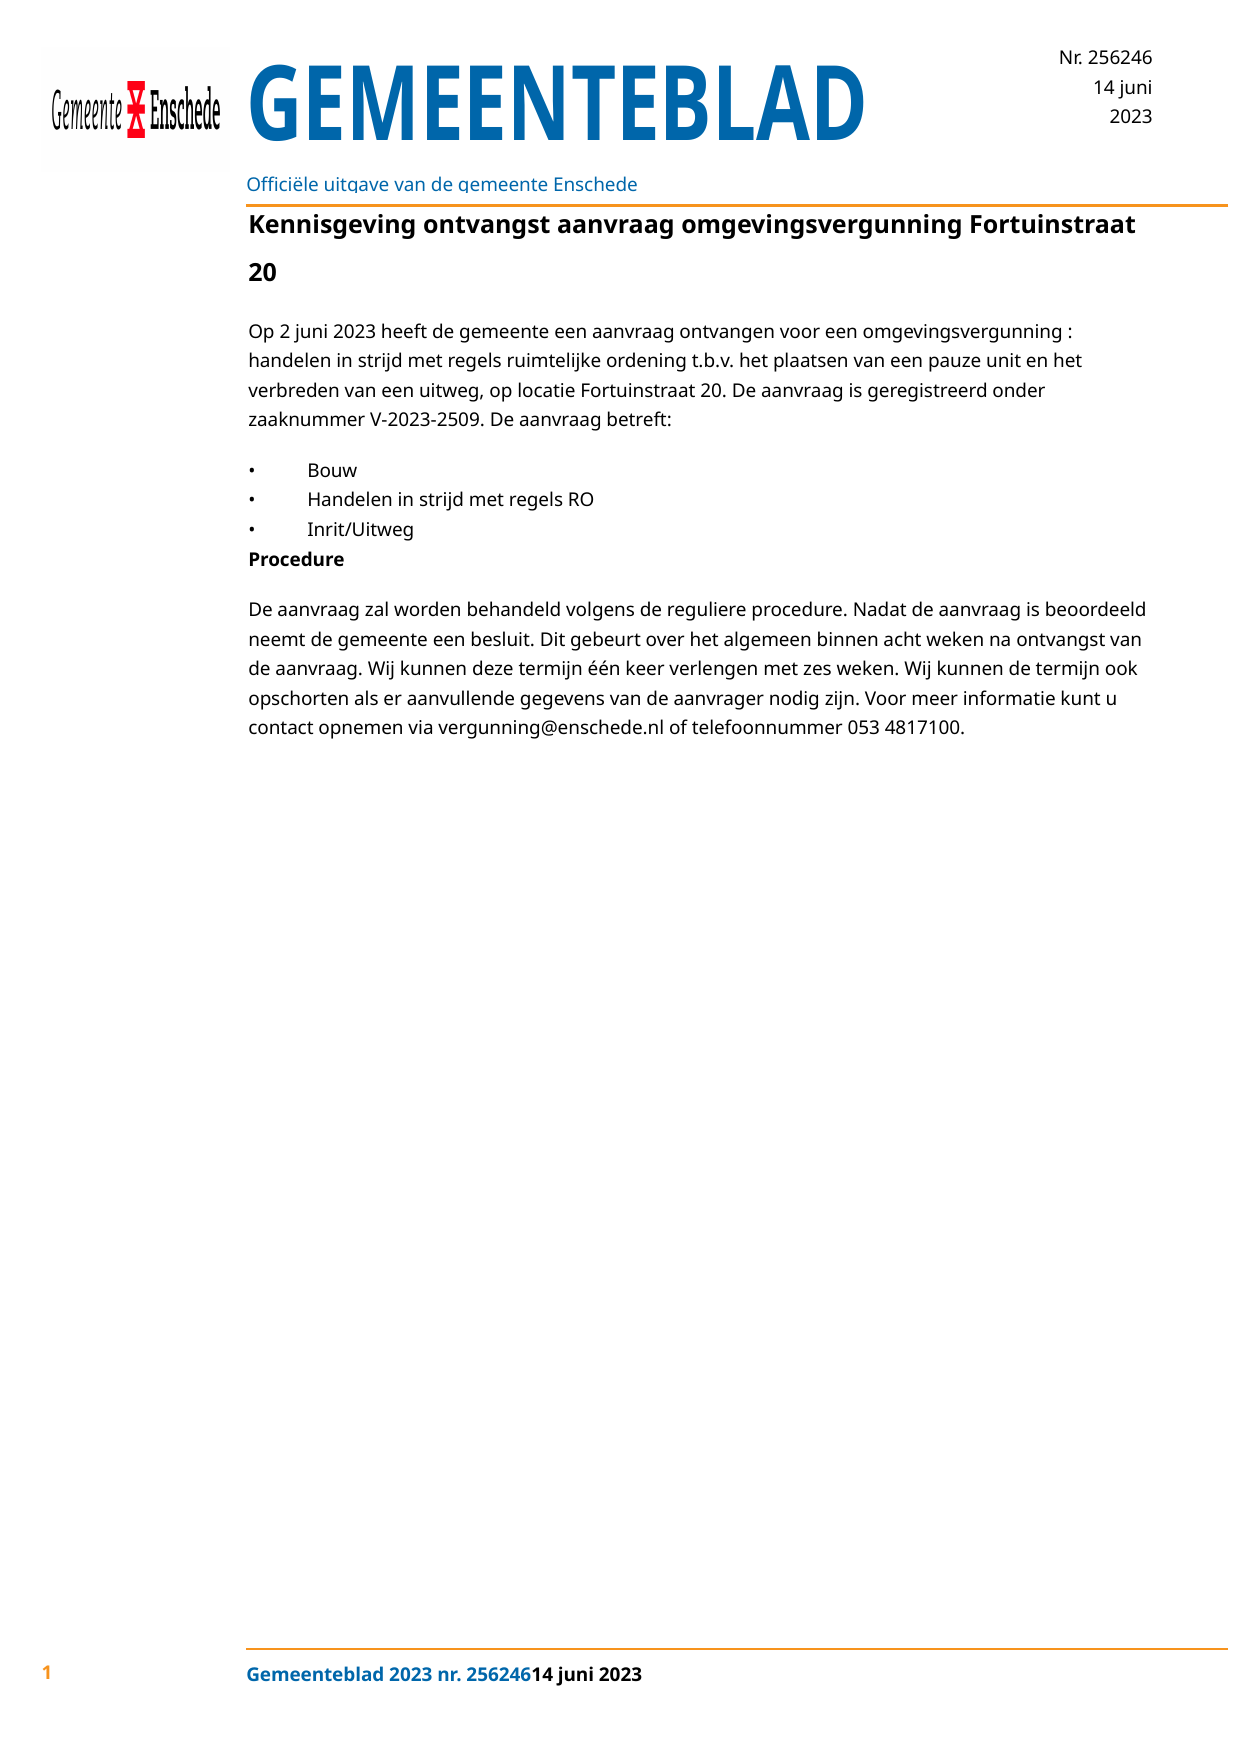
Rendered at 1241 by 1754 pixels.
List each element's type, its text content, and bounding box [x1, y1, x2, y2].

text De aanvraag zal worden behandeld volgens de reguliere procedure. Nadat de aanvraag is beoordeeld neemt de gemeente een besluit. Dit gebeurt over het algemeen binnen acht weken na ontvangst van de aanvraag. Wij kunnen deze termijn één keer verlengen met zes weken. Wij kunnen de termijn ook opschorten als er aanvullende gegevens van de aanvrager nodig zijn. Voor meer informatie kunt u contact opnemen via vergunning@enschede.nl of telefoonnummer 053 4817100. [248, 596, 1152, 740]
list Handelen in strijd met regels RO [248, 487, 1152, 512]
text Op 2 juni 2023 heeft de gemeente een aanvraag ontvangen voor een omgevingsvergunning : handelen in strijd met regels ruimtelijke ordening t.b.v. het plaatsen van een pauze unit en het verbreden van een uitweg, op locatie Fortuinstraat 20. De aanvraag is geregistreerd onder zaaknummer V-2023-2509. De aanvraag betreft: [248, 318, 1152, 432]
text Procedure [248, 546, 1152, 572]
text Kennisgeving ontvangst aanvraag omgevingsvergunning Fortuinstraat 20 [248, 207, 1152, 288]
picture [41, 47, 231, 172]
list Inrit/Uitweg [248, 516, 1152, 542]
list Bouw [248, 457, 1152, 483]
